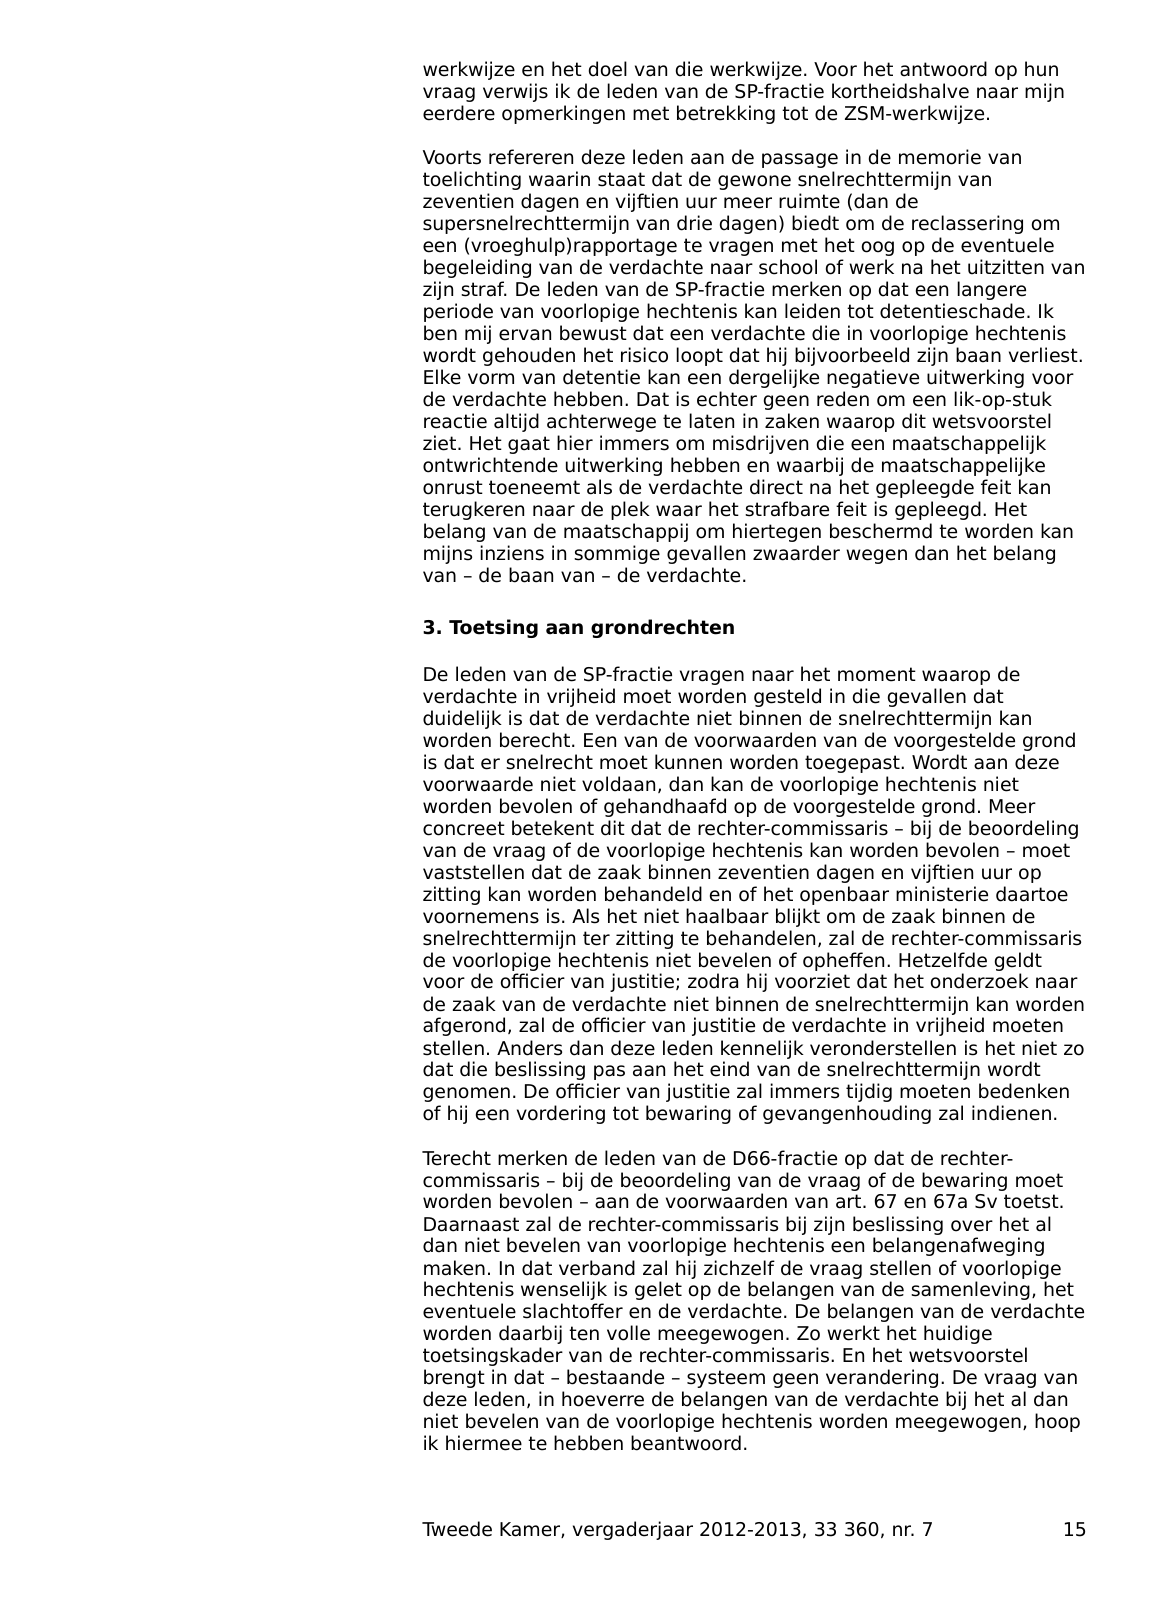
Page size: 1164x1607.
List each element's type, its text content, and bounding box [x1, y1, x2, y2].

text Terecht merken de leden van de D66-fractie op dat de rechter-commissaris – bij de beoordeling van de vraag of de bewaring moet worden bevolen – aan de voorwaarden van art. 67 en 67a Sv toetst. Daarnaast zal de rechter-commissaris bij zijn beslissing over het al dan niet bevelen van voorlopige hechtenis een belangenafweging maken. In dat verband zal hij zichzelf de vraag stellen of voorlopige hechtenis wenselijk is gelet op de belangen van de samenleving, het eventuele slachtoffer en de verdachte. De belangen van de verdachte worden daarbij ten volle meegewogen. Zo werkt het huidige toetsingskader van de rechter-commissaris. En het wetsvoorstel brengt in dat – bestaande – systeem geen verandering. De vraag van deze leden, in hoeverre de belangen van de verdachte bij het al dan niet bevelen van de voorlopige hechtenis worden meegewogen, hoop ik hiermee te hebben beantwoord. [422, 1147, 1087, 1455]
subtitle 3. Toetsing aan grondrechten [422, 617, 1087, 639]
text Voorts refereren deze leden aan de passage in de memorie van toelichting waarin staat dat de gewone snelrechttermijn van zeventien dagen en vijftien uur meer ruimte (dan de supersnelrechttermijn van drie dagen) biedt om de reclassering om een (vroeghulp)rapportage te vragen met het oog op de eventuele begeleiding van de verdachte naar school of werk na het uitzitten van zijn straf. De leden van de SP-fractie merken op dat een langere periode van voorlopige hechtenis kan leiden tot detentieschade. Ik ben mij ervan bewust dat een verdachte die in voorlopige hechtenis wordt gehouden het risico loopt dat hij bijvoorbeeld zijn baan verliest. Elke vorm van detentie kan een dergelijke negatieve uitwerking voor de verdachte hebben. Dat is echter geen reden om een lik-op-stuk reactie altijd achterwege te laten in zaken waarop dit wetsvoorstel ziet. Het gaat hier immers om misdrijven die een maatschappelijk ontwrichtende uitwerking hebben en waarbij de maatschappelijke onrust toeneemt als de verdachte direct na het gepleegde feit kan terugkeren naar de plek waar het strafbare feit is gepleegd. Het belang van de maatschappij om hiertegen beschermd te worden kan mijns inziens in sommige gevallen zwaarder wegen dan het belang van – de baan van – de verdachte. [422, 147, 1087, 587]
text werkwijze en het doel van die werkwijze. Voor het antwoord op hun vraag verwijs ik de leden van de SP-fractie kortheidshalve naar mijn eerdere opmerkingen met betrekking tot de ZSM-werkwijze. [422, 59, 1087, 125]
text De leden van de SP-fractie vragen naar het moment waarop de verdachte in vrijheid moet worden gesteld in die gevallen dat duidelijk is dat de verdachte niet binnen de snelrechttermijn kan worden berecht. Een van de voorwaarden van de voorgestelde grond is dat er snelrecht moet kunnen worden toegepast. Wordt aan deze voorwaarde niet voldaan, dan kan de voorlopige hechtenis niet worden bevolen of gehandhaafd op de voorgestelde grond. Meer concreet betekent dit dat de rechter-commissaris – bij de beoordeling van de vraag of de voorlopige hechtenis kan worden bevolen – moet vaststellen dat de zaak binnen zeventien dagen en vijftien uur op zitting kan worden behandeld en of het openbaar ministerie daartoe voornemens is. Als het niet haalbaar blijkt om de zaak binnen de snelrechttermijn ter zitting te behandelen, zal de rechter-commissaris de voorlopige hechtenis niet bevelen of opheffen. Hetzelfde geldt voor de officier van justitie; zodra hij voorziet dat het onderzoek naar de zaak van de verdachte niet binnen de snelrechttermijn kan worden afgerond, zal de officier van justitie de verdachte in vrijheid moeten stellen. Anders dan deze leden kennelijk veronderstellen is het niet zo dat die beslissing pas aan het eind van de snelrechttermijn wordt genomen. De officier van justitie zal immers tijdig moeten bedenken of hij een vordering tot bewaring of gevangenhouding zal indienen. [422, 664, 1087, 1125]
